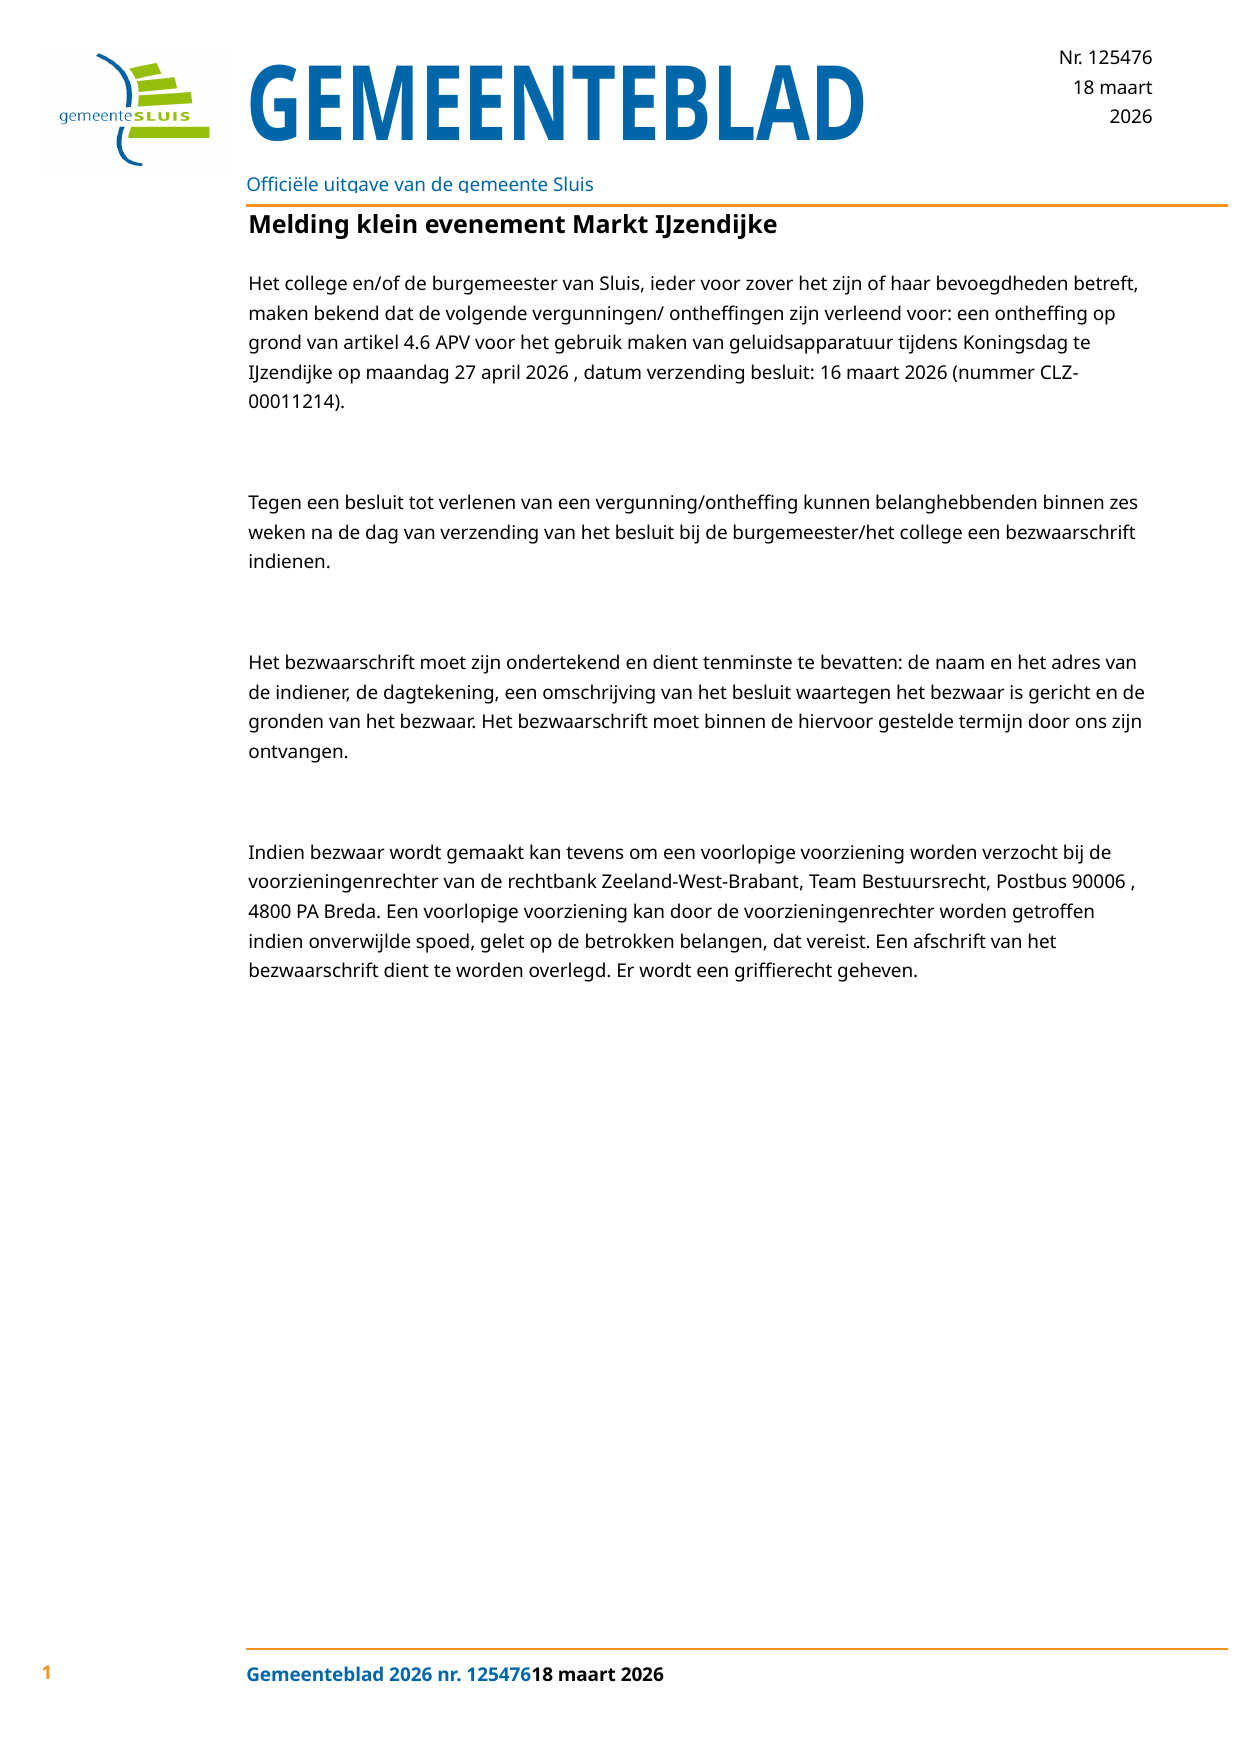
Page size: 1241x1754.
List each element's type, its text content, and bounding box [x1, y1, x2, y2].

text Het college en/of de burgemeester van Sluis, ieder voor zover het zijn of haar bevoegdheden betreft, maken bekend dat de volgende vergunningen/ ontheffingen zijn verleend voor: een ontheffing op grond van artikel 4.6 APV voor het gebruik maken van geluidsapparatuur tijdens Koningsdag te IJzendijke op maandag 27 april 2026 , datum verzending besluit: 16 maart 2026 (nummer CLZ-00011214). [248, 270, 1152, 414]
picture [41, 47, 231, 172]
text Tegen een besluit tot verlenen van een vergunning/ontheffing kunnen belanghebbenden binnen zes weken na de dag van verzending van het besluit bij de burgemeester/het college een bezwaarschrift indienen. [248, 489, 1152, 574]
text Melding klein evenement Markt IJzendijke [248, 207, 1152, 241]
text Het bezwaarschrift moet zijn ondertekend en dient tenminste te bevatten: de naam en het adres van de indiener, de dagtekening, een omschrijving van het besluit waartegen het bezwaar is gericht en de gronden van het bezwaar. Het bezwaarschrift moet binnen de hiervoor gestelde termijn door ons zijn ontvangen. [248, 649, 1152, 764]
text Indien bezwaar wordt gemaakt kan tevens om een voorlopige voorziening worden verzocht bij de voorzieningenrechter van de rechtbank Zeeland-West-Brabant, Team Bestuursrecht, Postbus 90006 , 4800 PA Breda. Een voorlopige voorziening kan door de voorzieningenrechter worden getroffen indien onverwijlde spoed, gelet op de betrokken belangen, dat vereist. Een afschrift van het bezwaarschrift dient te worden overlegd. Er wordt een griffierecht geheven. [248, 839, 1152, 983]
